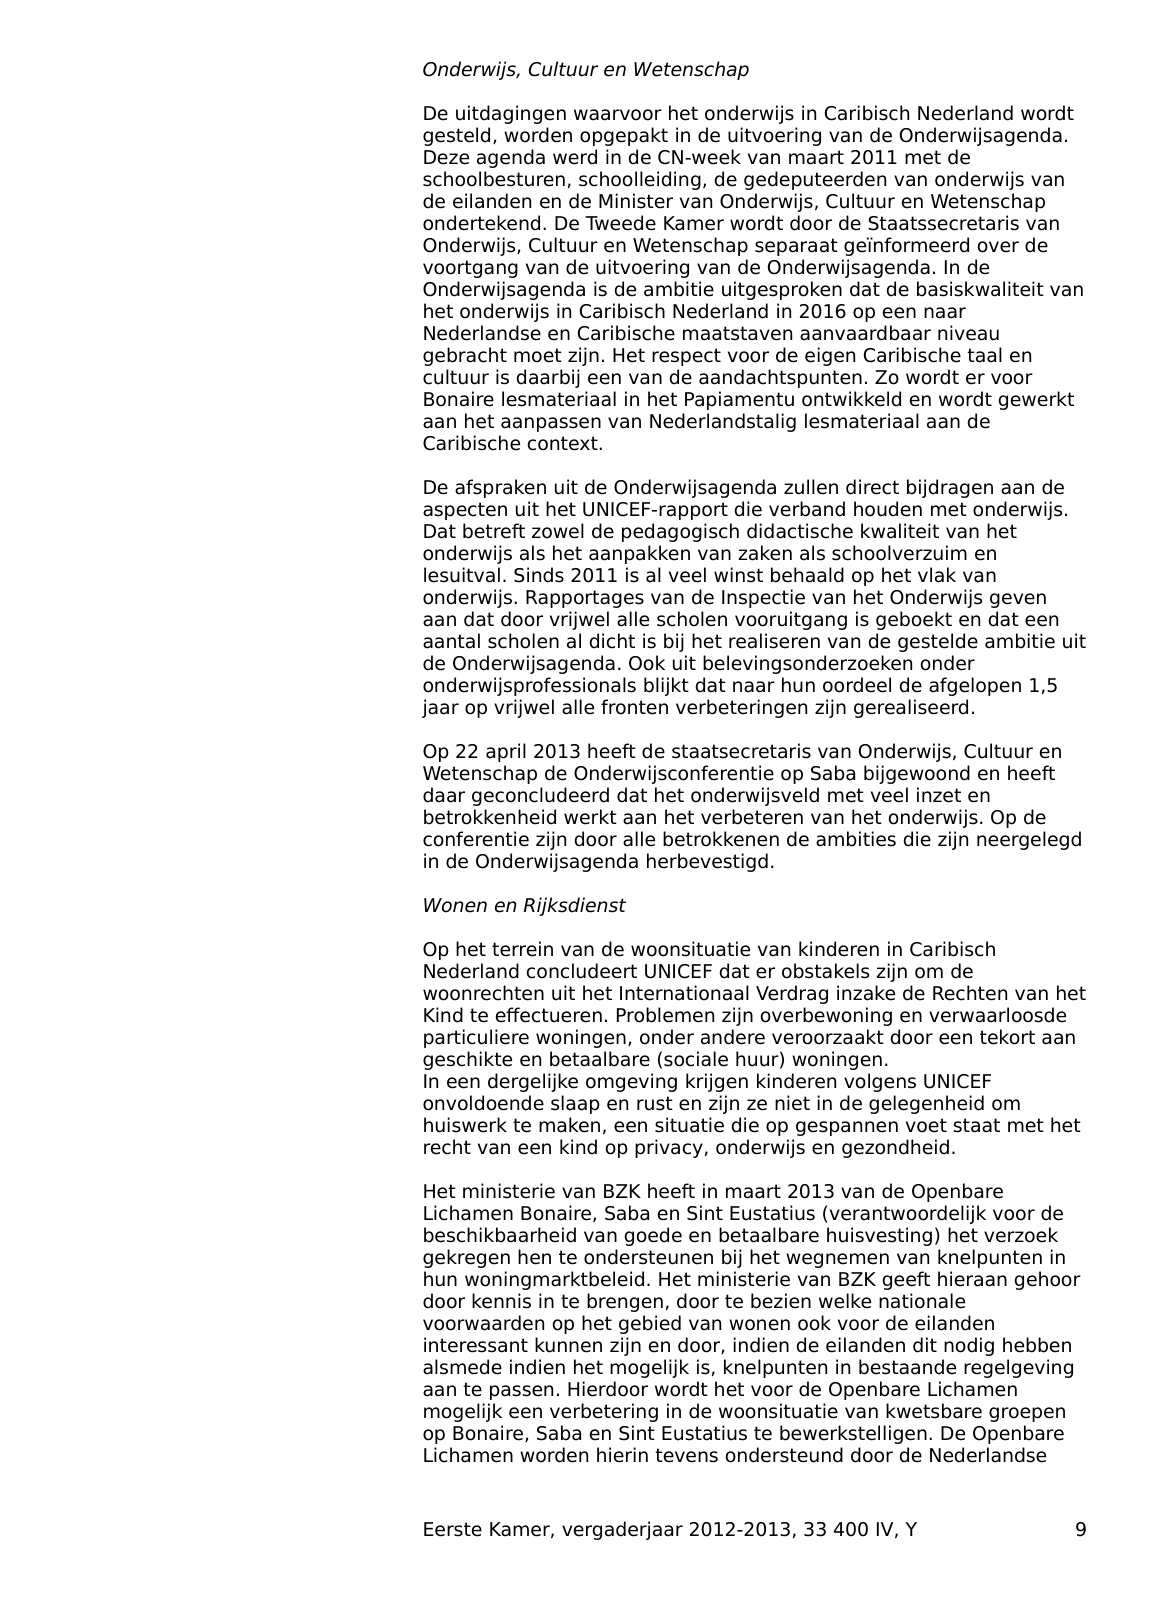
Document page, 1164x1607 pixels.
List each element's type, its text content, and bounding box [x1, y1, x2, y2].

text Op het terrein van de woonsituatie van kinderen in Caribisch Nederland concludeert UNICEF dat er obstakels zijn om de woonrechten uit het Internationaal Verdrag inzake de Rechten van het Kind te effectueren. Problemen zijn overbewoning en verwaarloosde particuliere woningen, onder andere veroorzaakt door een tekort aan geschikte en betaalbare (sociale huur) woningen. [422, 939, 1087, 1071]
text Het ministerie van BZK heeft in maart 2013 van de Openbare Lichamen Bonaire, Saba en Sint Eustatius (verantwoordelijk voor de beschikbaarheid van goede en betaalbare huisvesting) het verzoek gekregen hen te ondersteunen bij het wegnemen van knelpunten in hun woningmarktbeleid. Het ministerie van BZK geeft hieraan gehoor door kennis in te brengen, door te bezien welke nationale voorwaarden op het gebied van wonen ook voor de eilanden interessant kunnen zijn en door, indien de eilanden dit nodig hebben alsmede indien het mogelijk is, knelpunten in bestaande regelgeving aan te passen. Hierdoor wordt het voor de Openbare Lichamen mogelijk een verbetering in de woonsituatie van kwetsbare groepen op Bonaire, Saba en Sint Eustatius te bewerkstelligen. De Openbare Lichamen worden hierin tevens ondersteund door de Nederlandse [422, 1181, 1087, 1467]
subtitle Onderwijs, Cultuur en Wetenschap [422, 59, 1087, 81]
text De uitdagingen waarvoor het onderwijs in Caribisch Nederland wordt gesteld, worden opgepakt in de uitvoering van de Onderwijsagenda. Deze agenda werd in de CN-week van maart 2011 met de schoolbesturen, schoolleiding, de gedeputeerden van onderwijs van de eilanden en de Minister van Onderwijs, Cultuur en Wetenschap ondertekend. De Tweede Kamer wordt door de Staatssecretaris van Onderwijs, Cultuur en Wetenschap separaat geïnformeerd over de voortgang van de uitvoering van de Onderwijsagenda. In de Onderwijsagenda is de ambitie uitgesproken dat de basiskwaliteit van het onderwijs in Caribisch Nederland in 2016 op een naar Nederlandse en Caribische maatstaven aanvaardbaar niveau gebracht moet zijn. Het respect voor de eigen Caribische taal en cultuur is daarbij een van de aandachtspunten. Zo wordt er voor Bonaire lesmateriaal in het Papiamentu ontwikkeld en wordt gewerkt aan het aanpassen van Nederlandstalig lesmateriaal aan de Caribische context. [422, 103, 1087, 455]
text In een dergelijke omgeving krijgen kinderen volgens UNICEF onvoldoende slaap en rust en zijn ze niet in de gelegenheid om huiswerk te maken, een situatie die op gespannen voet staat met het recht van een kind op privacy, onderwijs en gezondheid. [422, 1071, 1087, 1159]
text De afspraken uit de Onderwijsagenda zullen direct bijdragen aan de aspecten uit het UNICEF-rapport die verband houden met onderwijs. Dat betreft zowel de pedagogisch didactische kwaliteit van het onderwijs als het aanpakken van zaken als schoolverzuim en lesuitval. Sinds 2011 is al veel winst behaald op het vlak van onderwijs. Rapportages van de Inspectie van het Onderwijs geven aan dat door vrijwel alle scholen vooruitgang is geboekt en dat een aantal scholen al dicht is bij het realiseren van de gestelde ambitie uit de Onderwijsagenda. Ook uit belevingsonderzoeken onder onderwijsprofessionals blijkt dat naar hun oordeel de afgelopen 1,5 jaar op vrijwel alle fronten verbeteringen zijn gerealiseerd. [422, 477, 1087, 719]
subtitle Wonen en Rijksdienst [422, 895, 1087, 917]
text Op 22 april 2013 heeft de staatsecretaris van Onderwijs, Cultuur en Wetenschap de Onderwijsconferentie op Saba bijgewoond en heeft daar geconcludeerd dat het onderwijsveld met veel inzet en betrokkenheid werkt aan het verbeteren van het onderwijs. Op de conferentie zijn door alle betrokkenen de ambities die zijn neergelegd in de Onderwijsagenda herbevestigd. [422, 741, 1087, 873]
